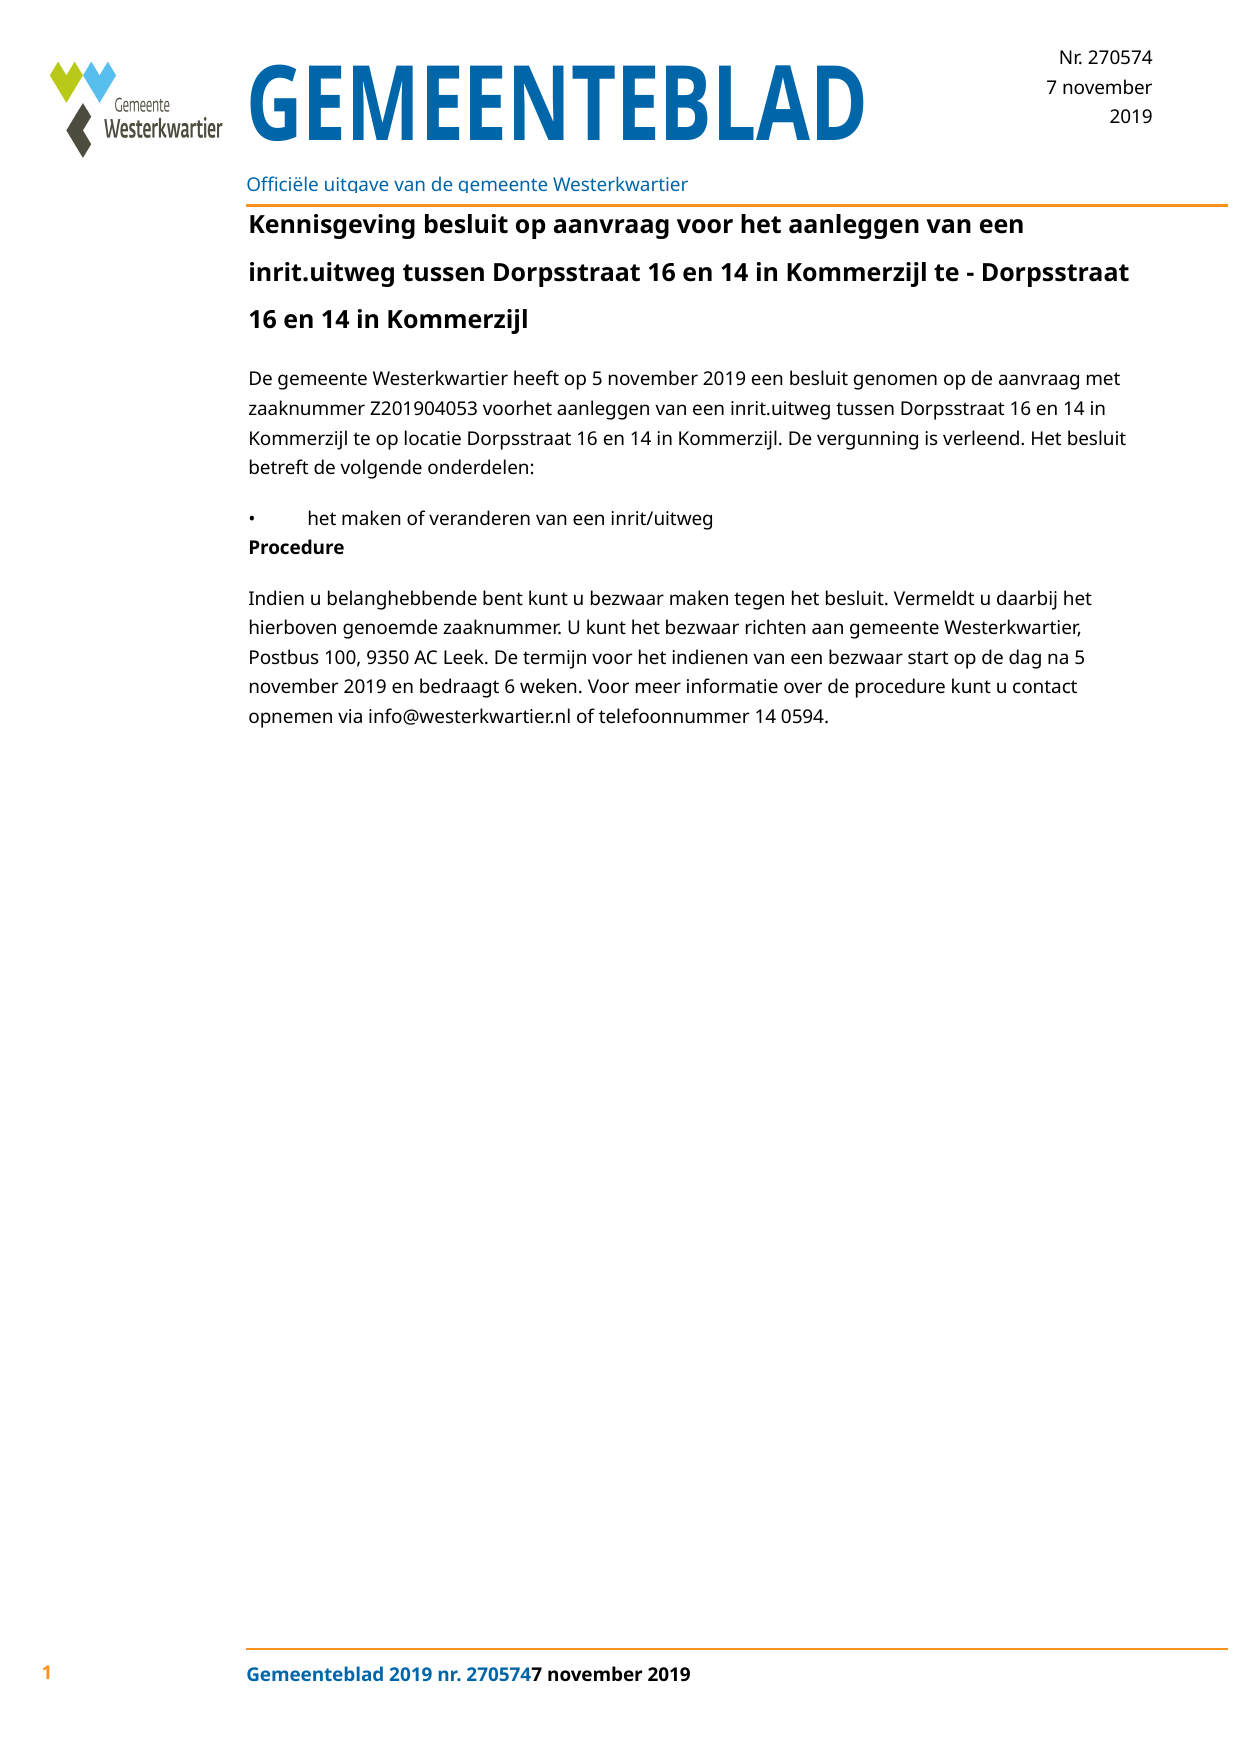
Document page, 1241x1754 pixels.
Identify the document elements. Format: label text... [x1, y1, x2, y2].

text Indien u belanghebbende bent kunt u bezwaar maken tegen het besluit. Vermeldt u daarbij het hierboven genoemde zaaknummer. U kunt het bezwaar richten aan gemeente Westerkwartier, Postbus 100, 9350 AC Leek. De termijn voor het indienen van een bezwaar start op de dag na 5 november 2019 en bedraagt 6 weken. Voor meer informatie over de procedure kunt u contact opnemen via info@westerkwartier.nl of telefoonnummer 14 0594. [248, 585, 1152, 729]
text De gemeente Westerkwartier heeft op 5 november 2019 een besluit genomen op de aanvraag met zaaknummer Z201904053 voorhet aanleggen van een inrit.uitweg tussen Dorpsstraat 16 en 14 in Kommerzijl te op locatie Dorpsstraat 16 en 14 in Kommerzijl. De vergunning is verleend. Het besluit betreft de volgende onderdelen: [248, 366, 1152, 480]
picture [41, 47, 231, 172]
text Kennisgeving besluit op aanvraag voor het aanleggen van een inrit.uitweg tussen Dorpsstraat 16 en 14 in Kommerzijl te - Dorpsstraat 16 en 14 in Kommerzijl [248, 207, 1152, 336]
text Procedure [248, 534, 1152, 560]
list het maken of veranderen van een inrit/uitweg [248, 505, 1152, 530]
